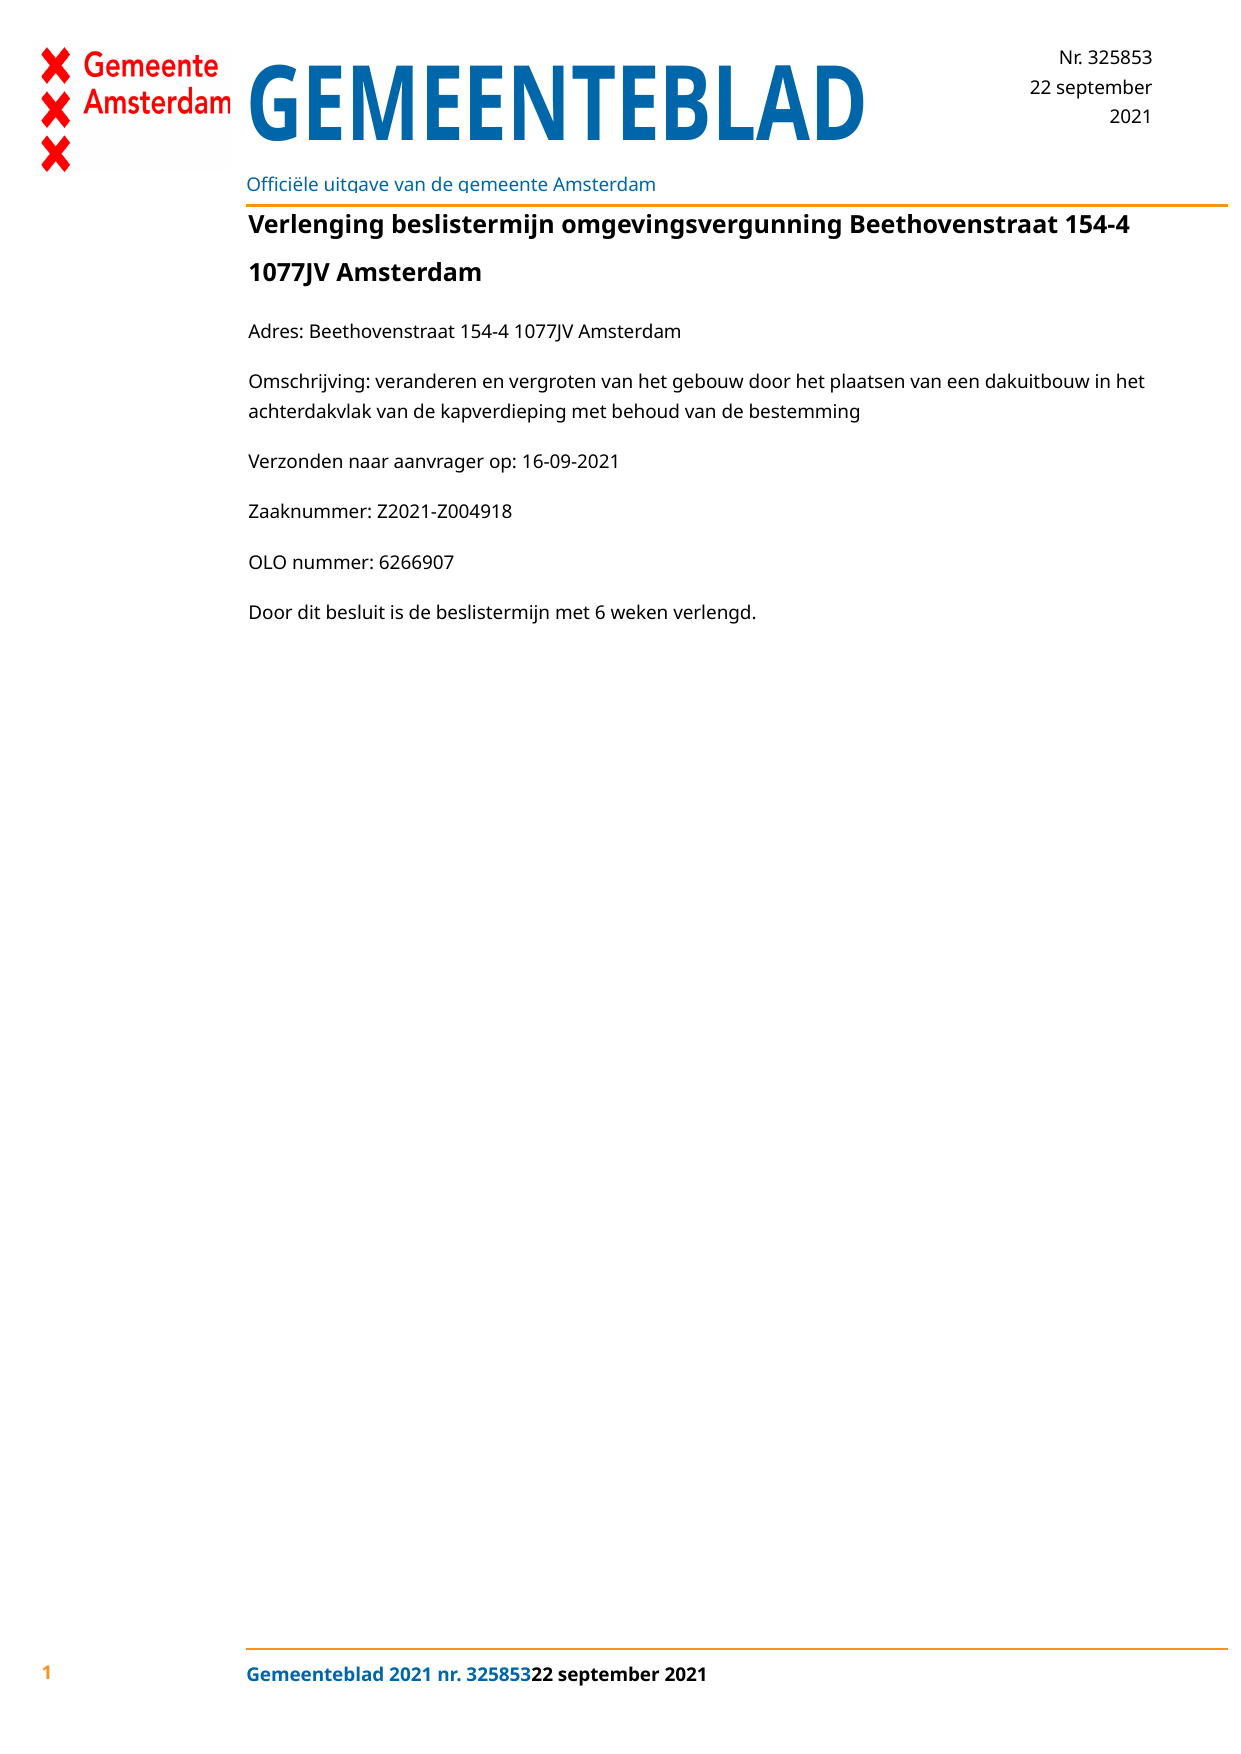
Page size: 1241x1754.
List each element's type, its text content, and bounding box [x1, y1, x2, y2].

text Verlenging beslistermijn omgevingsvergunning Beethovenstraat 154-4 1077JV Amsterdam [248, 207, 1152, 288]
text OLO nummer: 6266907 [248, 549, 1152, 575]
picture [41, 47, 231, 172]
text Adres: Beethovenstraat 154-4 1077JV Amsterdam [248, 318, 1152, 344]
text Omschrijving: veranderen en vergroten van het gebouw door het plaatsen van een dakuitbouw in het achterdakvlak van de kapverdieping met behoud van de bestemming [248, 368, 1152, 424]
text Zaaknummer: Z2021-Z004918 [248, 499, 1152, 524]
text Verzonden naar aanvrager op: 16-09-2021 [248, 448, 1152, 474]
text Door dit besluit is de beslistermijn met 6 weken verlengd. [248, 599, 1152, 625]
